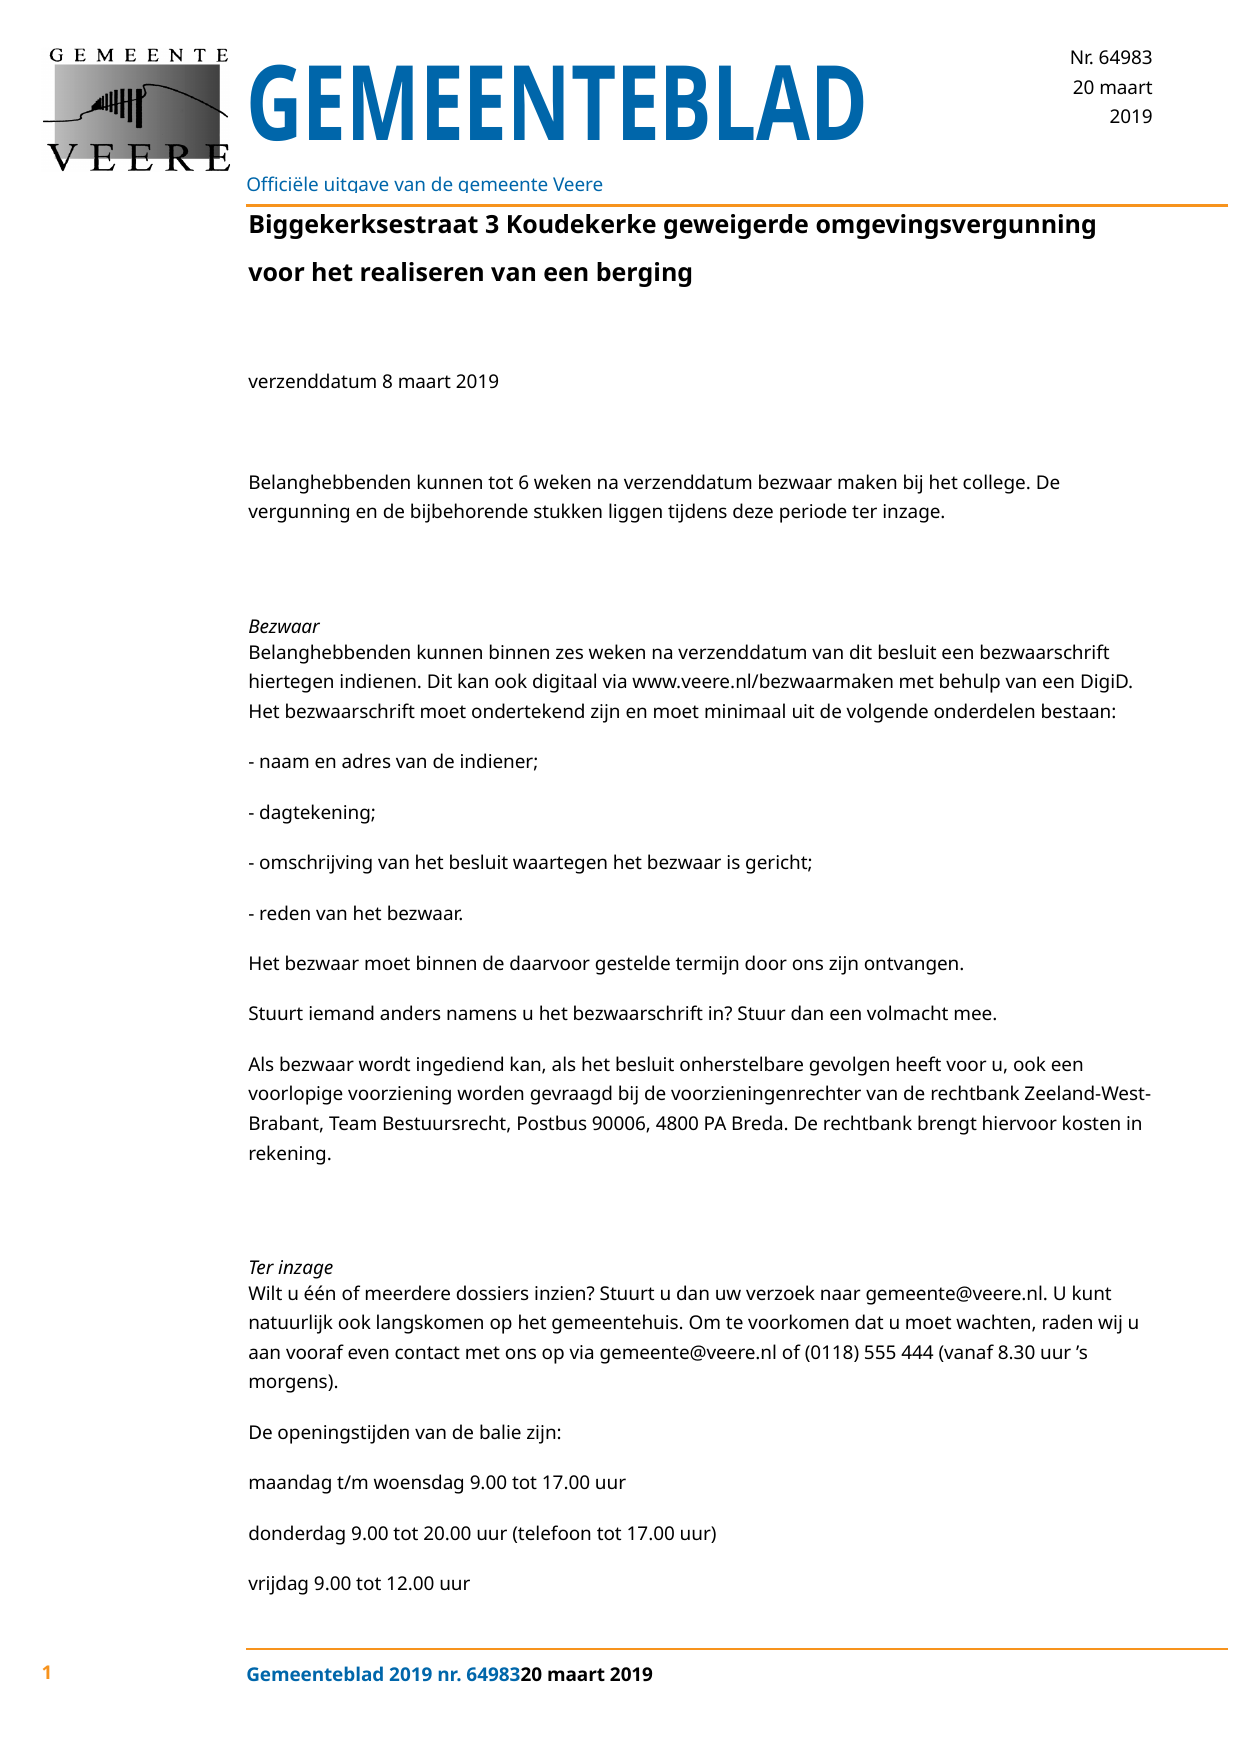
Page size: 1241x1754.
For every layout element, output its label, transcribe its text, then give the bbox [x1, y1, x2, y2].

picture [41, 47, 231, 172]
text Als bezwaar wordt ingediend kan, als het besluit onherstelbare gevolgen heeft voor u, ook een voorlopige voorziening worden gevraagd bij de voorzieningenrechter van de rechtbank Zeeland-West-Brabant, Team Bestuursrecht, Postbus 90006, 4800 PA Breda. De rechtbank brengt hiervoor kosten in rekening. [248, 1051, 1152, 1165]
text verzenddatum 8 maart 2019 [248, 368, 1152, 394]
text Bezwaar [248, 613, 1152, 639]
text donderdag 9.00 tot 20.00 uur (telefoon tot 17.00 uur) [248, 1520, 1152, 1546]
text Ter inzage [248, 1254, 1152, 1280]
text - naam en adres van de indiener; [248, 748, 1152, 774]
text Belanghebbenden kunnen tot 6 weken na verzenddatum bezwaar maken bij het college. De vergunning en de bijbehorende stukken liggen tijdens deze periode ter inzage. [248, 469, 1152, 524]
text vrijdag 9.00 tot 12.00 uur [248, 1570, 1152, 1596]
text Het bezwaar moet binnen de daarvoor gestelde termijn door ons zijn ontvangen. [248, 950, 1152, 976]
text De openingstijden van de balie zijn: [248, 1419, 1152, 1445]
text - omschrijving van het besluit waartegen het bezwaar is gericht; [248, 849, 1152, 875]
text Stuurt iemand anders namens u het bezwaarschrift in? Stuur dan een volmacht mee. [248, 1001, 1152, 1026]
text - dagtekening; [248, 799, 1152, 824]
text - reden van het bezwaar. [248, 900, 1152, 925]
text Belanghebbenden kunnen binnen zes weken na verzenddatum van dit besluit een bezwaarschrift hiertegen indienen. Dit kan ook digitaal via www.veere.nl/bezwaarmaken met behulp van een DigiD. Het bezwaarschrift moet ondertekend zijn en moet minimaal uit de volgende onderdelen bestaan: [248, 639, 1152, 724]
text Wilt u één of meerdere dossiers inzien? Stuurt u dan uw verzoek naar gemeente@veere.nl. U kunt natuurlijk ook langskomen op het gemeentehuis. Om te voorkomen dat u moet wachten, raden wij u aan vooraf even contact met ons op via gemeente@veere.nl of (0118) 555 444 (vanaf 8.30 uur ’s morgens). [248, 1280, 1152, 1394]
text Biggekerksestraat 3 Koudekerke geweigerde omgevingsvergunning voor het realiseren van een berging [248, 207, 1152, 288]
text maandag t/m woensdag 9.00 tot 17.00 uur [248, 1469, 1152, 1495]
